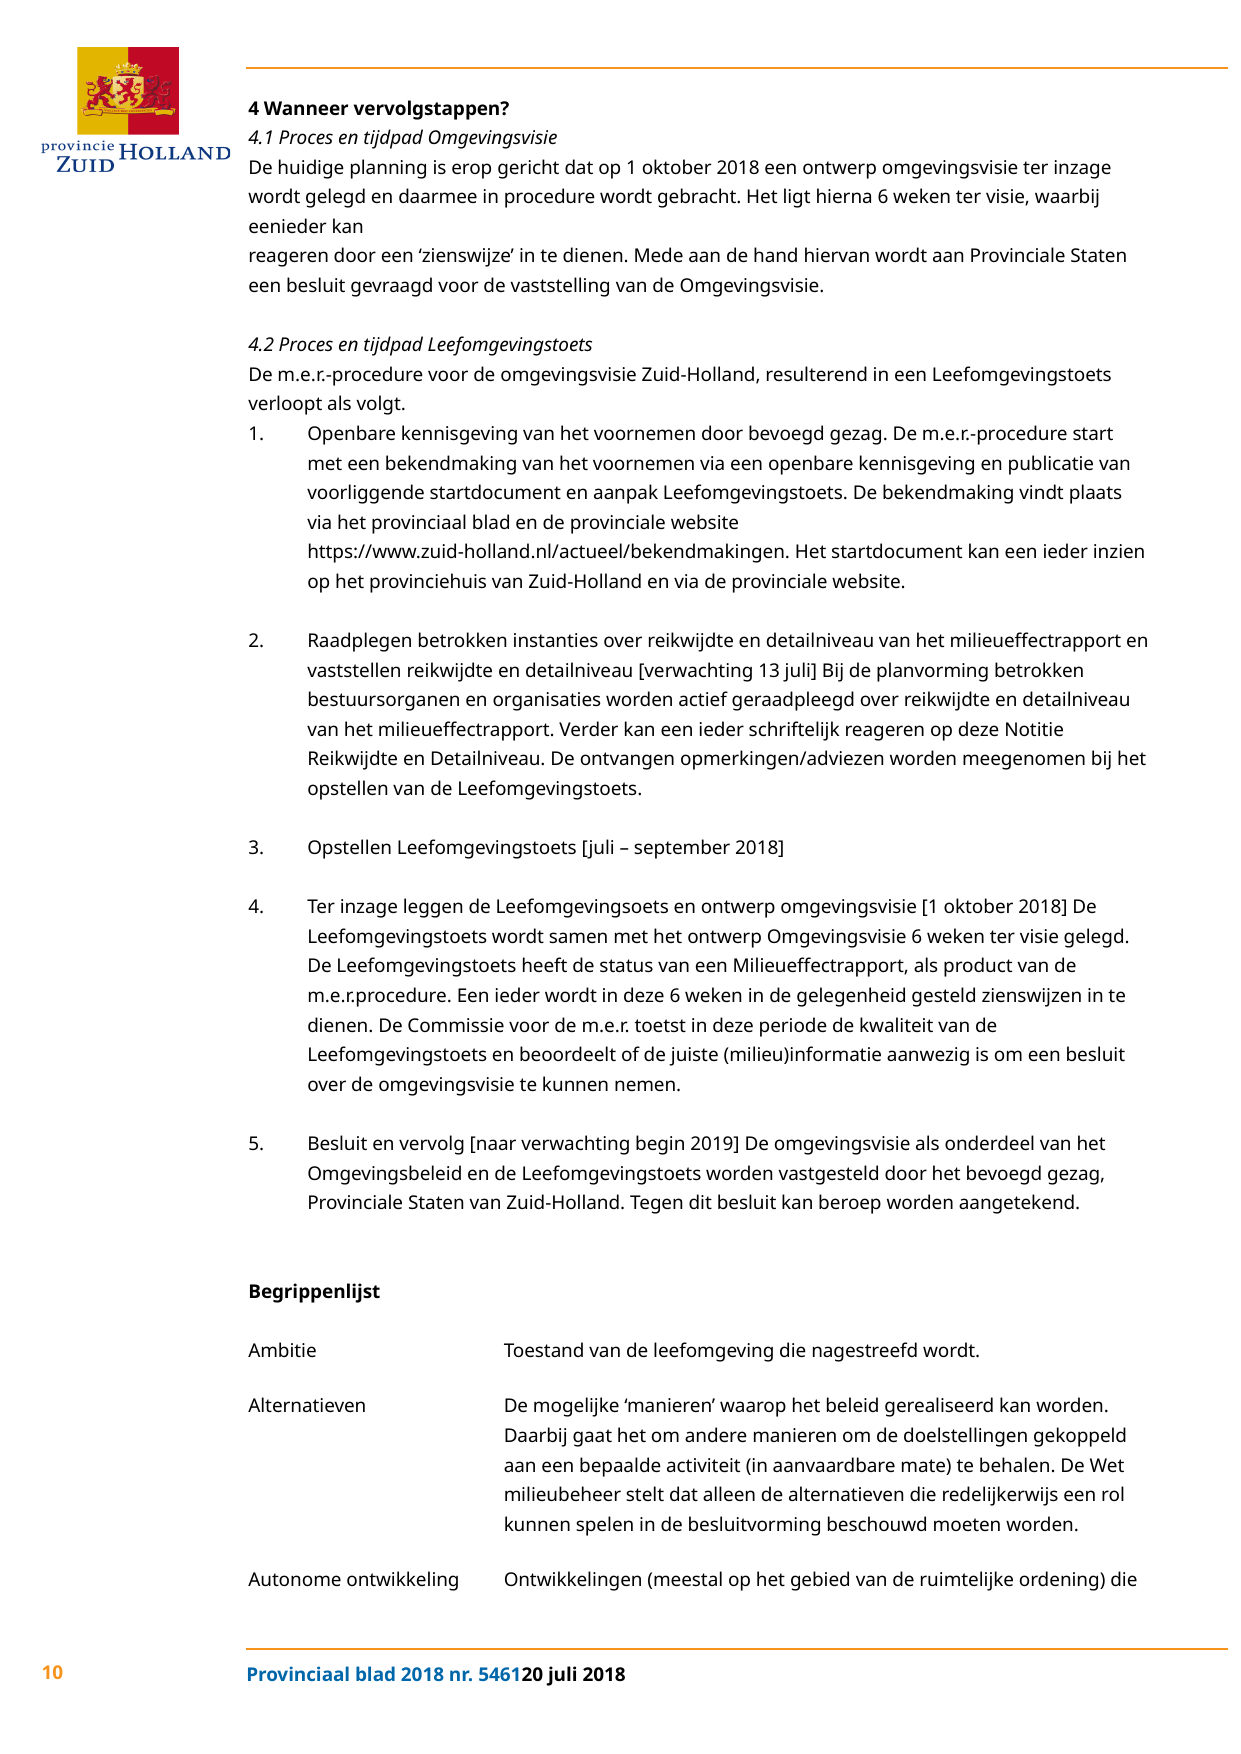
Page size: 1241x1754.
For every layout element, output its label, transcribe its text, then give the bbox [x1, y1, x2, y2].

table_header Ambitie [248, 1338, 503, 1393]
table_cell De mogelijke ‘manieren’ waarop het beleid gerealiseerd kan worden. Daarbij gaat het om andere manieren om de doelstellingen gekoppeld aan een bepaalde activiteit (in aanvaardbare mate) te behalen. De Wet milieubeheer stelt dat alleen de alternatieven die redelijkerwijs een rol kunnen spelen in de besluitvorming beschouwd moeten worden. [504, 1393, 1152, 1566]
text De m.e.r.-procedure voor de omgevingsvisie Zuid-Holland, resulterend in een Leefomgevingstoets verloopt als volgt. [248, 361, 1152, 416]
text reageren door een ‘zienswijze’ in te dienen. Mede aan de hand hiervan wordt aan Provinciale Staten een besluit gevraagd voor de vaststelling van de Omgevingsvisie. [248, 243, 1152, 298]
list Opstellen Leefomgevingstoets [juli – september 2018] [248, 834, 1152, 860]
list Ter inzage leggen de Leefomgevingsoets en ontwerp omgevingsvisie [1 oktober 2018] De Leefomgevingstoets wordt samen met het ontwerp Omgevingsvisie 6 weken ter visie gelegd. De Leefomgevingstoets heeft de status van een Milieueffectrapport, als product van de m.e.r.procedure. Een ieder wordt in deze 6 weken in de gelegenheid gesteld zienswijzen in te dienen. De Commissie voor de m.e.r. toetst in deze periode de kwaliteit van de Leefomgevingstoets en beoordeelt of de juiste (milieu)informatie aanwezig is om een besluit over de omgevingsvisie te kunnen nemen. [248, 893, 1152, 1097]
text De huidige planning is erop gericht dat op 1 oktober 2018 een ontwerp omgevingsvisie ter inzage wordt gelegd en daarmee in procedure wordt gebracht. Het ligt hierna 6 weken ter visie, waarbij eenieder kan [248, 154, 1152, 239]
text Begrippenlijst [248, 1278, 1152, 1304]
text 4.1 Proces en tijdpad Omgevingsvisie [248, 124, 1152, 150]
table_header Toestand van de leefomgeving die nagestreefd wordt. [504, 1338, 1152, 1393]
text 4 Wanneer vervolgstappen? [248, 95, 1152, 121]
list Besluit en vervolg [naar verwachting begin 2019] De omgevingsvisie als onderdeel van het Omgevingsbeleid en de Leefomgevingstoets worden vastgesteld door het bevoegd gezag, Provinciale Staten van Zuid-Holland. Tegen dit besluit kan beroep worden aangetekend. [248, 1130, 1152, 1215]
table_cell Ontwikkelingen (meestal op het gebied van de ruimtelijke ordening) die [504, 1566, 1152, 1592]
table_cell Autonome ontwikkeling [248, 1566, 503, 1592]
picture [41, 47, 231, 172]
table_cell Alternatieven [248, 1393, 503, 1566]
list Openbare kennisgeving van het voornemen door bevoegd gezag. De m.e.r.-procedure start met een bekendmaking van het voornemen via een openbare kennisgeving en publicatie van voorliggende startdocument en aanpak Leefomgevingstoets. De bekendmaking vindt plaats via het provinciaal blad en de provinciale website https://www.zuid-holland.nl/actueel/bekendmakingen. Het startdocument kan een ieder inzien op het provinciehuis van Zuid-Holland en via de provinciale website. [248, 420, 1152, 594]
list Raadplegen betrokken instanties over reikwijdte en detailniveau van het milieueffectrapport en vaststellen reikwijdte en detailniveau [verwachting 13 juli] Bij de planvorming betrokken bestuursorganen en organisaties worden actief geraadpleegd over reikwijdte en detailniveau van het milieueffectrapport. Verder kan een ieder schriftelijk reageren op deze Notitie Reikwijdte en Detailniveau. De ontvangen opmerkingen/adviezen worden meegenomen bij het opstellen van de Leefomgevingstoets. [248, 627, 1152, 801]
text 4.2 Proces en tijdpad Leefomgevingstoets [248, 331, 1152, 357]
